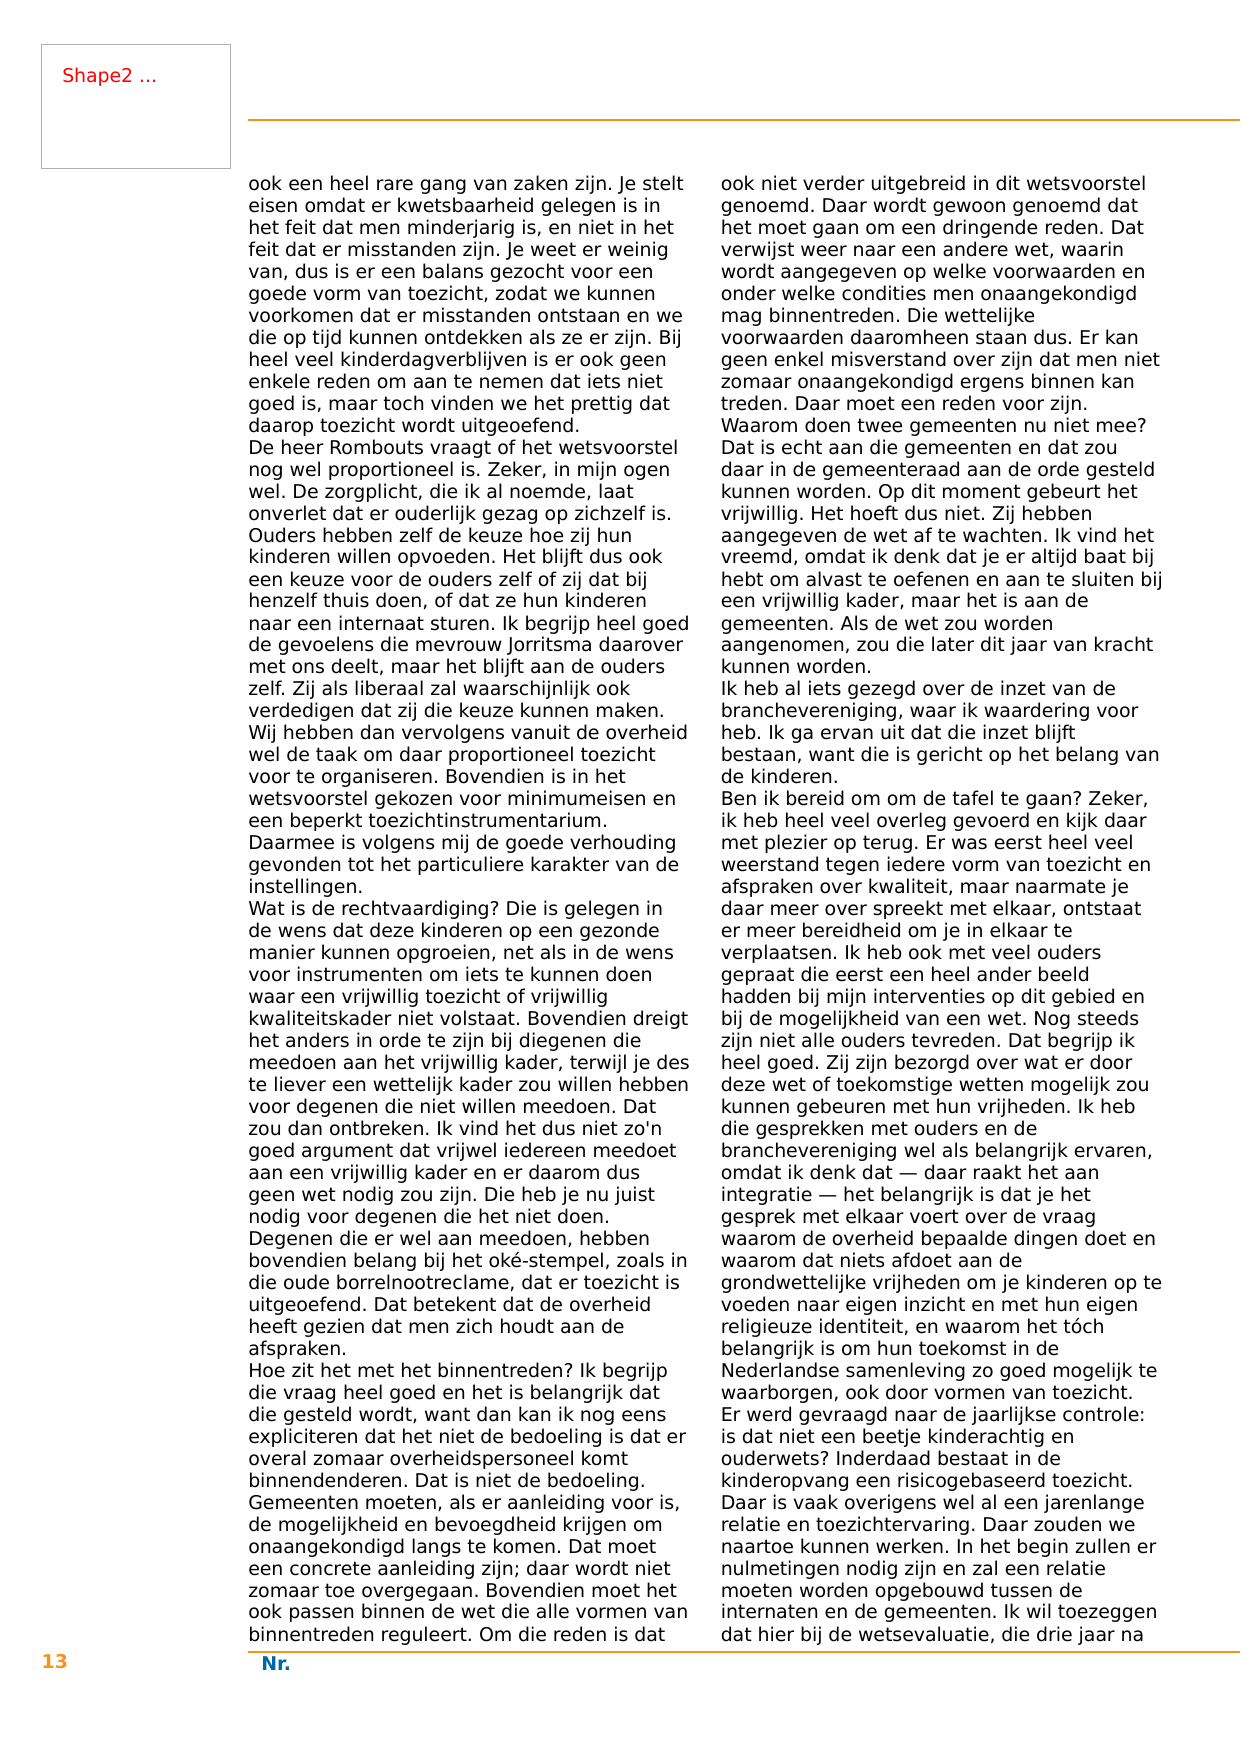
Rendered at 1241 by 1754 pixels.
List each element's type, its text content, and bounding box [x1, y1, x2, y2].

text Waarom doen twee gemeenten nu niet mee? Dat is echt aan die gemeenten en dat zou daar in de gemeenteraad aan de orde gesteld kunnen worden. Op dit moment gebeurt het vrijwillig. Het hoeft dus niet. Zij hebben aangegeven de wet af te wachten. Ik vind het vreemd, omdat ik denk dat je er altijd baat bij hebt om alvast te oefenen en aan te sluiten bij een vrijwillig kader, maar het is aan de gemeenten. Als de wet zou worden aangenomen, zou die later dit jaar van kracht kunnen worden. [721, 414, 1163, 678]
text Wat is de rechtvaardiging? Die is gelegen in de wens dat deze kinderen op een gezonde manier kunnen opgroeien, net als in de wens voor instrumenten om iets te kunnen doen waar een vrijwillig toezicht of vrijwillig kwaliteitskader niet volstaat. Bovendien dreigt het anders in orde te zijn bij diegenen die meedoen aan het vrijwillig kader, terwijl je des te liever een wettelijk kader zou willen hebben voor degenen die niet willen meedoen. Dat zou dan ontbreken. Ik vind het dus niet zo'n goed argument dat vrijwel iedereen meedoet aan een vrijwillig kader en er daarom dus geen wet nodig zou zijn. Die heb je nu juist nodig voor degenen die het niet doen. Degenen die er wel aan meedoen, hebben bovendien belang bij het oké-stempel, zoals in die oude borrelnootreclame, dat er toezicht is uitgeoefend. Dat betekent dat de overheid heeft gezien dat men zich houdt aan de afspraken. [248, 898, 691, 1360]
text De heer Rombouts vraagt of het wetsvoorstel nog wel proportioneel is. Zeker, in mijn ogen wel. De zorgplicht, die ik al noemde, laat onverlet dat er ouderlijk gezag op zichzelf is. Ouders hebben zelf de keuze hoe zij hun kinderen willen opvoeden. Het blijft dus ook een keuze voor de ouders zelf of zij dat bij henzelf thuis doen, of dat ze hun kinderen naar een internaat sturen. Ik begrijp heel goed de gevoelens die mevrouw Jorritsma daarover met ons deelt, maar het blijft aan de ouders zelf. Zij als liberaal zal waarschijnlijk ook verdedigen dat zij die keuze kunnen maken. Wij hebben dan vervolgens vanuit de overheid wel de taak om daar proportioneel toezicht voor te organiseren. Bovendien is in het wetsvoorstel gekozen voor minimumeisen en een beperkt toezichtinstrumentarium. Daarmee is volgens mij de goede verhouding gevonden tot het particuliere karakter van de instellingen. [248, 437, 691, 898]
text ook een heel rare gang van zaken zijn. Je stelt eisen omdat er kwetsbaarheid gelegen is in het feit dat men minderjarig is, en niet in het feit dat er misstanden zijn. Je weet er weinig van, dus is er een balans gezocht voor een goede vorm van toezicht, zodat we kunnen voorkomen dat er misstanden ontstaan en we die op tijd kunnen ontdekken als ze er zijn. Bij heel veel kinderdagverblijven is er ook geen enkele reden om aan te nemen dat iets niet goed is, maar toch vinden we het prettig dat daarop toezicht wordt uitgeoefend. [248, 173, 691, 437]
text Ben ik bereid om om de tafel te gaan? Zeker, ik heb heel veel overleg gevoerd en kijk daar met plezier op terug. Er was eerst heel veel weerstand tegen iedere vorm van toezicht en afspraken over kwaliteit, maar naarmate je daar meer over spreekt met elkaar, ontstaat er meer bereidheid om je in elkaar te verplaatsen. Ik heb ook met veel ouders gepraat die eerst een heel ander beeld hadden bij mijn interventies op dit gebied en bij de mogelijkheid van een wet. Nog steeds zijn niet alle ouders tevreden. Dat begrijp ik heel goed. Zij zijn bezorgd over wat er door deze wet of toekomstige wetten mogelijk zou kunnen gebeuren met hun vrijheden. Ik heb die gesprekken met ouders en de branchevereniging wel als belangrijk ervaren, omdat ik denk dat — daar raakt het aan integratie — het belangrijk is dat je het gesprek met elkaar voert over de vraag waarom de overheid bepaalde dingen doet en waarom dat niets afdoet aan de grondwettelijke vrijheden om je kinderen op te voeden naar eigen inzicht en met hun eigen religieuze identiteit, en waarom het tóch belangrijk is om hun toekomst in de Nederlandse samenleving zo goed mogelijk te waarborgen, ook door vormen van toezicht. [721, 788, 1163, 1404]
text Er werd gevraagd naar de jaarlijkse controle: is dat niet een beetje kinderachtig en ouderwets? Inderdaad bestaat in de kinderopvang een risicogebaseerd toezicht. Daar is vaak overigens wel al een jarenlange relatie en toezichtervaring. Daar zouden we naartoe kunnen werken. In het begin zullen er nulmetingen nodig zijn en zal een relatie moeten worden opgebouwd tussen de internaten en de gemeenten. Ik wil toezeggen dat hier bij de wetsevaluatie, die drie jaar na [721, 1404, 1163, 1645]
text ook niet verder uitgebreid in dit wetsvoorstel genoemd. Daar wordt gewoon genoemd dat het moet gaan om een dringende reden. Dat verwijst weer naar een andere wet, waarin wordt aangegeven op welke voorwaarden en onder welke condities men onaangekondigd mag binnentreden. Die wettelijke voorwaarden daaromheen staan dus. Er kan geen enkel misverstand over zijn dat men niet zomaar onaangekondigd ergens binnen kan treden. Daar moet een reden voor zijn. [721, 173, 1163, 414]
text Ik heb al iets gezegd over de inzet van de branchevereniging, waar ik waardering voor heb. Ik ga ervan uit dat die inzet blijft bestaan, want die is gericht op het belang van de kinderen. [721, 678, 1163, 788]
text Hoe zit het met het binnentreden? Ik begrijp die vraag heel goed en het is belangrijk dat die gesteld wordt, want dan kan ik nog eens expliciteren dat het niet de bedoeling is dat er overal zomaar overheidspersoneel komt binnendenderen. Dat is niet de bedoeling. Gemeenten moeten, als er aanleiding voor is, de mogelijkheid en bevoegdheid krijgen om onaangekondigd langs te komen. Dat moet een concrete aanleiding zijn; daar wordt niet zomaar toe overgegaan. Bovendien moet het ook passen binnen de wet die alle vormen van binnentreden reguleert. Om die reden is dat [248, 1360, 691, 1645]
